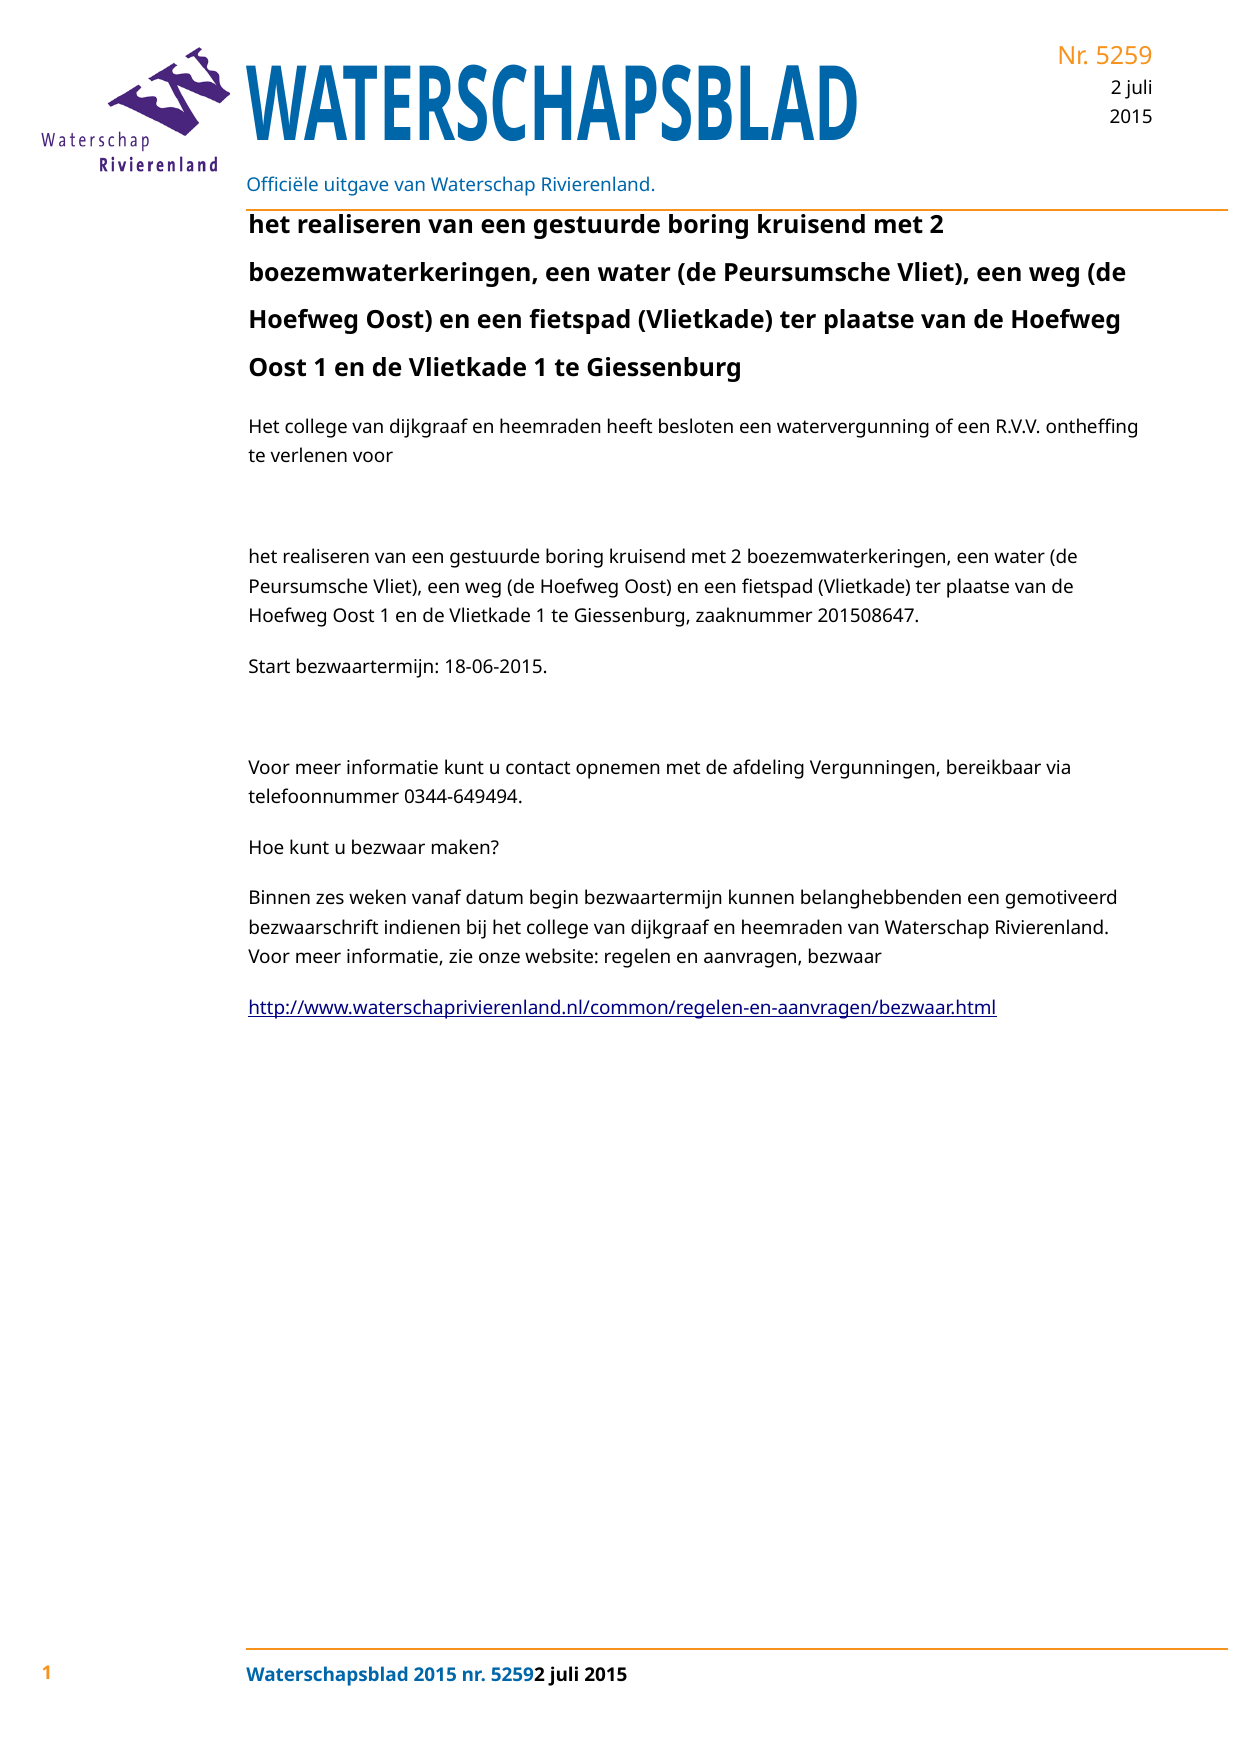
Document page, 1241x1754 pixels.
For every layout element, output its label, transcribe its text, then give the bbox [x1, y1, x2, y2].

text Voor meer informatie kunt u contact opnemen met de afdeling Vergunningen, bereikbaar via telefoonnummer 0344-649494. [248, 754, 1152, 809]
text het realiseren van een gestuurde boring kruisend met 2 boezemwaterkeringen, een water (de Peursumsche Vliet), een weg (de Hoefweg Oost) en een fietspad (Vlietkade) ter plaatse van de Hoefweg Oost 1 en de Vlietkade 1 te Giessenburg [248, 211, 1152, 384]
text http://www.waterschaprivierenland.nl/common/regelen-en-aanvragen/bezwaar.html [248, 994, 1152, 1020]
text het realiseren van een gestuurde boring kruisend met 2 boezemwaterkeringen, een water (de Peursumsche Vliet), een weg (de Hoefweg Oost) en een fietspad (Vlietkade) ter plaatse van de Hoefweg Oost 1 en de Vlietkade 1 te Giessenburg, zaaknummer 201508647. [248, 543, 1152, 628]
text Start bezwaartermijn: 18-06-2015. [248, 653, 1152, 679]
picture [41, 47, 231, 172]
text Het college van dijkgraaf en heemraden heeft besloten een watervergunning of een R.V.V. ontheffing te verlenen voor [248, 413, 1152, 468]
text Hoe kunt u bezwaar maken? [248, 834, 1152, 860]
text Binnen zes weken vanaf datum begin bezwaartermijn kunnen belanghebbenden een gemotiveerd bezwaarschrift indienen bij het college van dijkgraaf en heemraden van Waterschap Rivierenland. Voor meer informatie, zie onze website: regelen en aanvragen, bezwaar [248, 884, 1152, 969]
